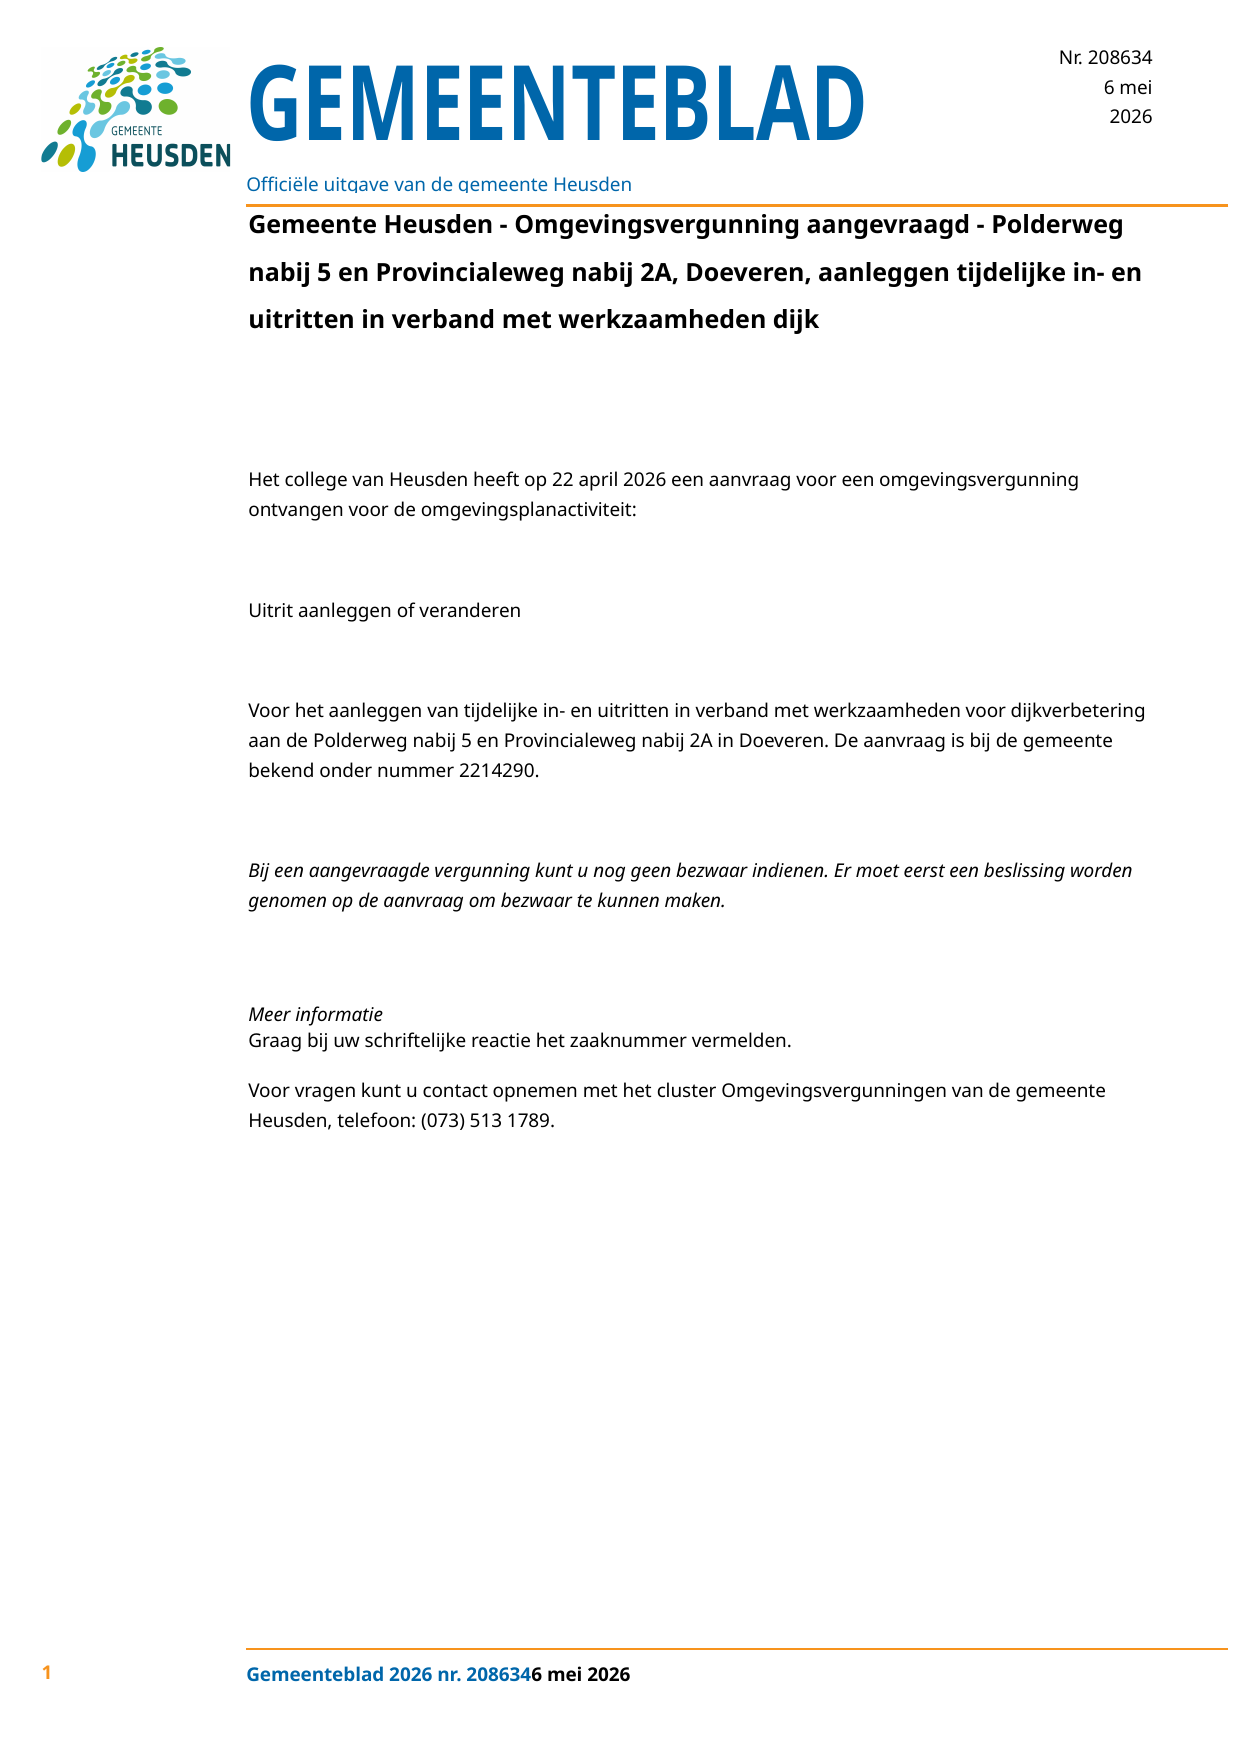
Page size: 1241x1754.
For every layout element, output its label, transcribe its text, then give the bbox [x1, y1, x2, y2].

text Gemeente Heusden - Omgevingsvergunning aangevraagd - Polderweg nabij 5 en Provincialeweg nabij 2A, Doeveren, aanleggen tijdelijke in- en uitritten in verband met werkzaamheden dijk [248, 207, 1152, 336]
text Bij een aangevraagde vergunning kunt u nog geen bezwaar indienen. Er moet eerst een beslissing worden genomen op de aanvraag om bezwaar te kunnen maken. [248, 858, 1152, 913]
text Meer informatie [248, 1002, 1152, 1027]
text Voor het aanleggen van tijdelijke in- en uitritten in verband met werkzaamheden voor dijkverbetering aan de Polderweg nabij 5 en Provincialeweg nabij 2A in Doeveren. De aanvraag is bij de gemeente bekend onder nummer 2214290. [248, 698, 1152, 782]
text Het college van Heusden heeft op 22 april 2026 een aanvraag voor een omgevingsvergunning ontvangen voor de omgevingsplanactiviteit: [248, 466, 1152, 522]
text Voor vragen kunt u contact opnemen met het cluster Omgevingsvergunningen van de gemeente Heusden, telefoon: (073) 513 1789. [248, 1078, 1152, 1133]
text Uitrit aanleggen of veranderen [248, 597, 1152, 622]
picture [41, 47, 231, 172]
text Graag bij uw schriftelijke reactie het zaaknummer vermelden. [248, 1027, 1152, 1053]
